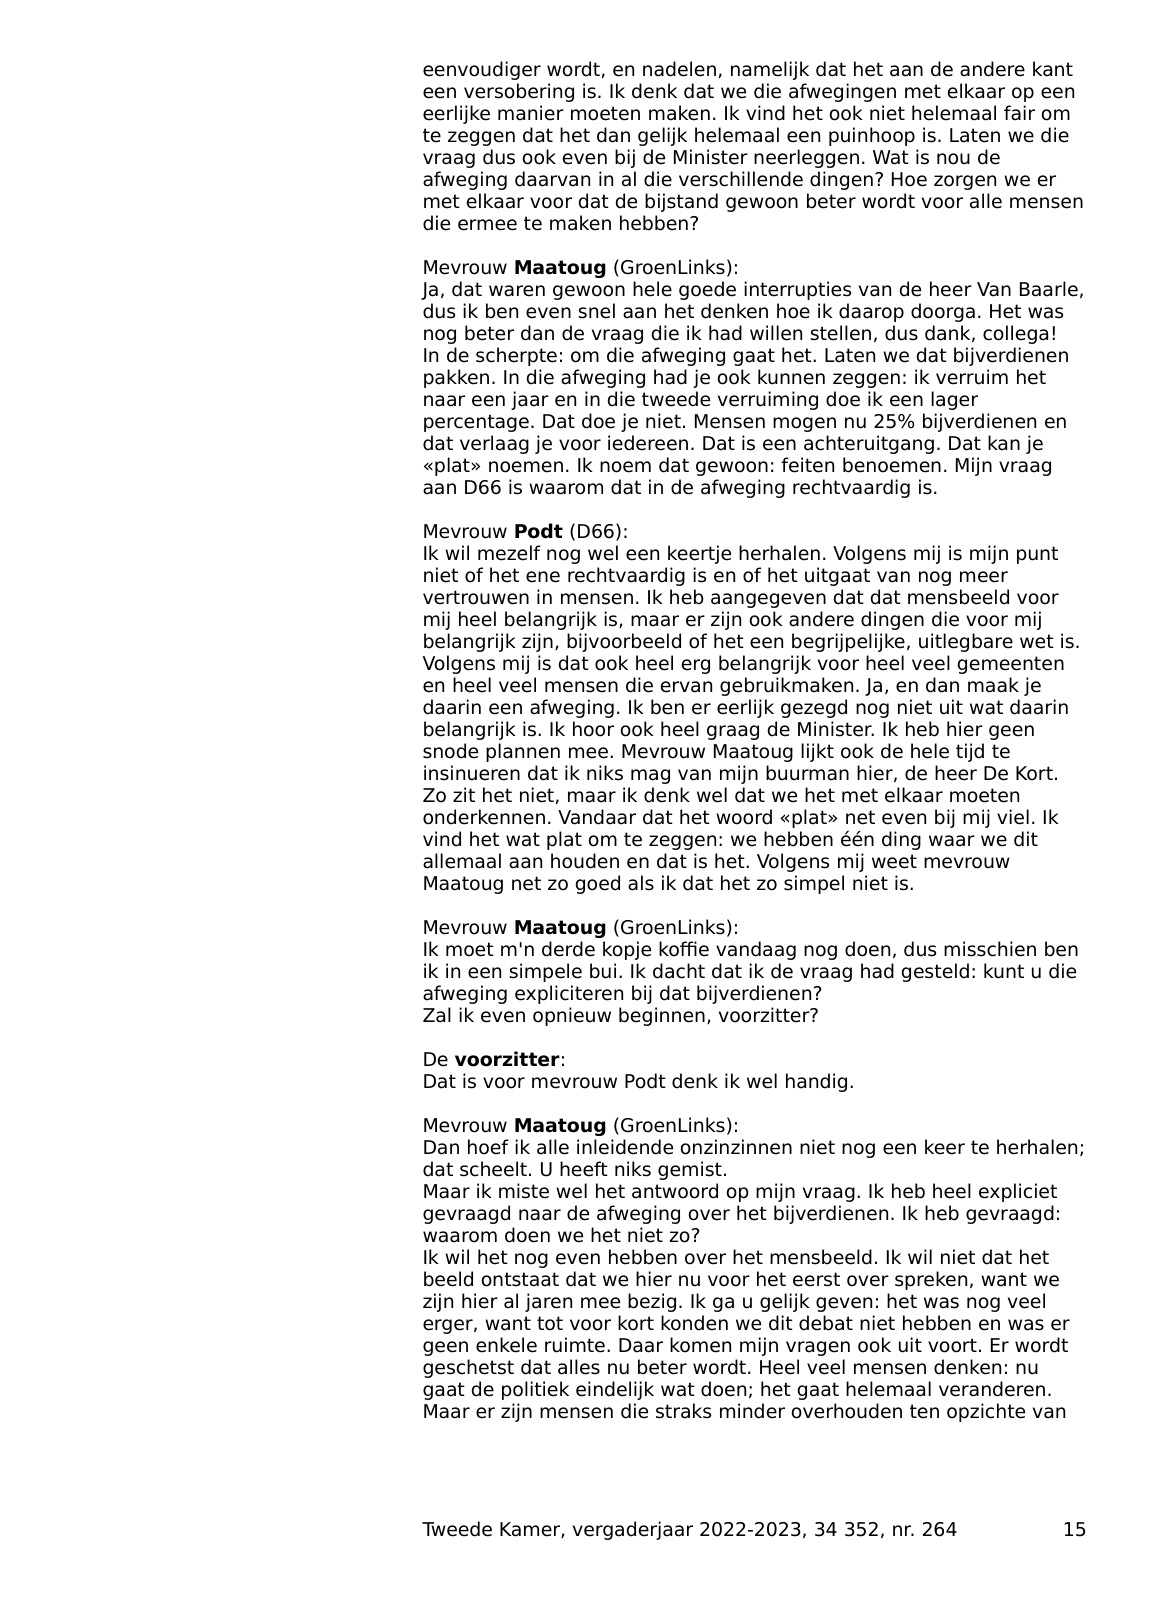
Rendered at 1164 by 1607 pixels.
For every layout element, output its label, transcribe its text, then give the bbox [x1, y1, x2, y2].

text Mevrouw Maatoug (GroenLinks): [422, 257, 1087, 279]
text Mevrouw Maatoug (GroenLinks): [422, 1115, 1087, 1137]
text Ik wil het nog even hebben over het mensbeeld. Ik wil niet dat het beeld ontstaat dat we hier nu voor het eerst over spreken, want we zijn hier al jaren mee bezig. Ik ga u gelijk geven: het was nog veel erger, want tot voor kort konden we dit debat niet hebben en was er geen enkele ruimte. Daar komen mijn vragen ook uit voort. Er wordt geschetst dat alles nu beter wordt. Heel veel mensen denken: nu gaat de politiek eindelijk wat doen; het gaat helemaal veranderen. Maar er zijn mensen die straks minder overhouden ten opzichte van [422, 1247, 1087, 1423]
text Mevrouw Maatoug (GroenLinks): [422, 917, 1087, 939]
text Ik wil mezelf nog wel een keertje herhalen. Volgens mij is mijn punt niet of het ene rechtvaardig is en of het uitgaat van nog meer vertrouwen in mensen. Ik heb aangegeven dat dat mensbeeld voor mij heel belangrijk is, maar er zijn ook andere dingen die voor mij belangrijk zijn, bijvoorbeeld of het een begrijpelijke, uitlegbare wet is. Volgens mij is dat ook heel erg belangrijk voor heel veel gemeenten en heel veel mensen die ervan gebruikmaken. Ja, en dan maak je daarin een afweging. Ik ben er eerlijk gezegd nog niet uit wat daarin belangrijk is. Ik hoor ook heel graag de Minister. Ik heb hier geen snode plannen mee. Mevrouw Maatoug lijkt ook de hele tijd te insinueren dat ik niks mag van mijn buurman hier, de heer De Kort. Zo zit het niet, maar ik denk wel dat we het met elkaar moeten onderkennen. Vandaar dat het woord «plat» net even bij mij viel. Ik vind het wat plat om te zeggen: we hebben één ding waar we dit allemaal aan houden en dat is het. Volgens mij weet mevrouw Maatoug net zo goed als ik dat het zo simpel niet is. [422, 543, 1087, 895]
text Dan hoef ik alle inleidende onzinzinnen niet nog een keer te herhalen; dat scheelt. U heeft niks gemist. [422, 1137, 1087, 1181]
text Ik moet m'n derde kopje koffie vandaag nog doen, dus misschien ben ik in een simpele bui. Ik dacht dat ik de vraag had gesteld: kunt u die afweging expliciteren bij dat bijverdienen? [422, 939, 1087, 1005]
text De voorzitter: [422, 1049, 1087, 1071]
text Ja, dat waren gewoon hele goede interrupties van de heer Van Baarle, dus ik ben even snel aan het denken hoe ik daarop doorga. Het was nog beter dan de vraag die ik had willen stellen, dus dank, collega! [422, 279, 1087, 345]
text eenvoudiger wordt, en nadelen, namelijk dat het aan de andere kant een versobering is. Ik denk dat we die afwegingen met elkaar op een eerlijke manier moeten maken. Ik vind het ook niet helemaal fair om te zeggen dat het dan gelijk helemaal een puinhoop is. Laten we die vraag dus ook even bij de Minister neerleggen. Wat is nou de afweging daarvan in al die verschillende dingen? Hoe zorgen we er met elkaar voor dat de bijstand gewoon beter wordt voor alle mensen die ermee te maken hebben? [422, 59, 1087, 235]
text In de scherpte: om die afweging gaat het. Laten we dat bijverdienen pakken. In die afweging had je ook kunnen zeggen: ik verruim het naar een jaar en in die tweede verruiming doe ik een lager percentage. Dat doe je niet. Mensen mogen nu 25% bijverdienen en dat verlaag je voor iedereen. Dat is een achteruitgang. Dat kan je «plat» noemen. Ik noem dat gewoon: feiten benoemen. Mijn vraag aan D66 is waarom dat in de afweging rechtvaardig is. [422, 345, 1087, 499]
text Maar ik miste wel het antwoord op mijn vraag. Ik heb heel expliciet gevraagd naar de afweging over het bijverdienen. Ik heb gevraagd: waarom doen we het niet zo? [422, 1181, 1087, 1247]
text Mevrouw Podt (D66): [422, 521, 1087, 543]
text Zal ik even opnieuw beginnen, voorzitter? [422, 1005, 1087, 1027]
text Dat is voor mevrouw Podt denk ik wel handig. [422, 1071, 1087, 1093]
